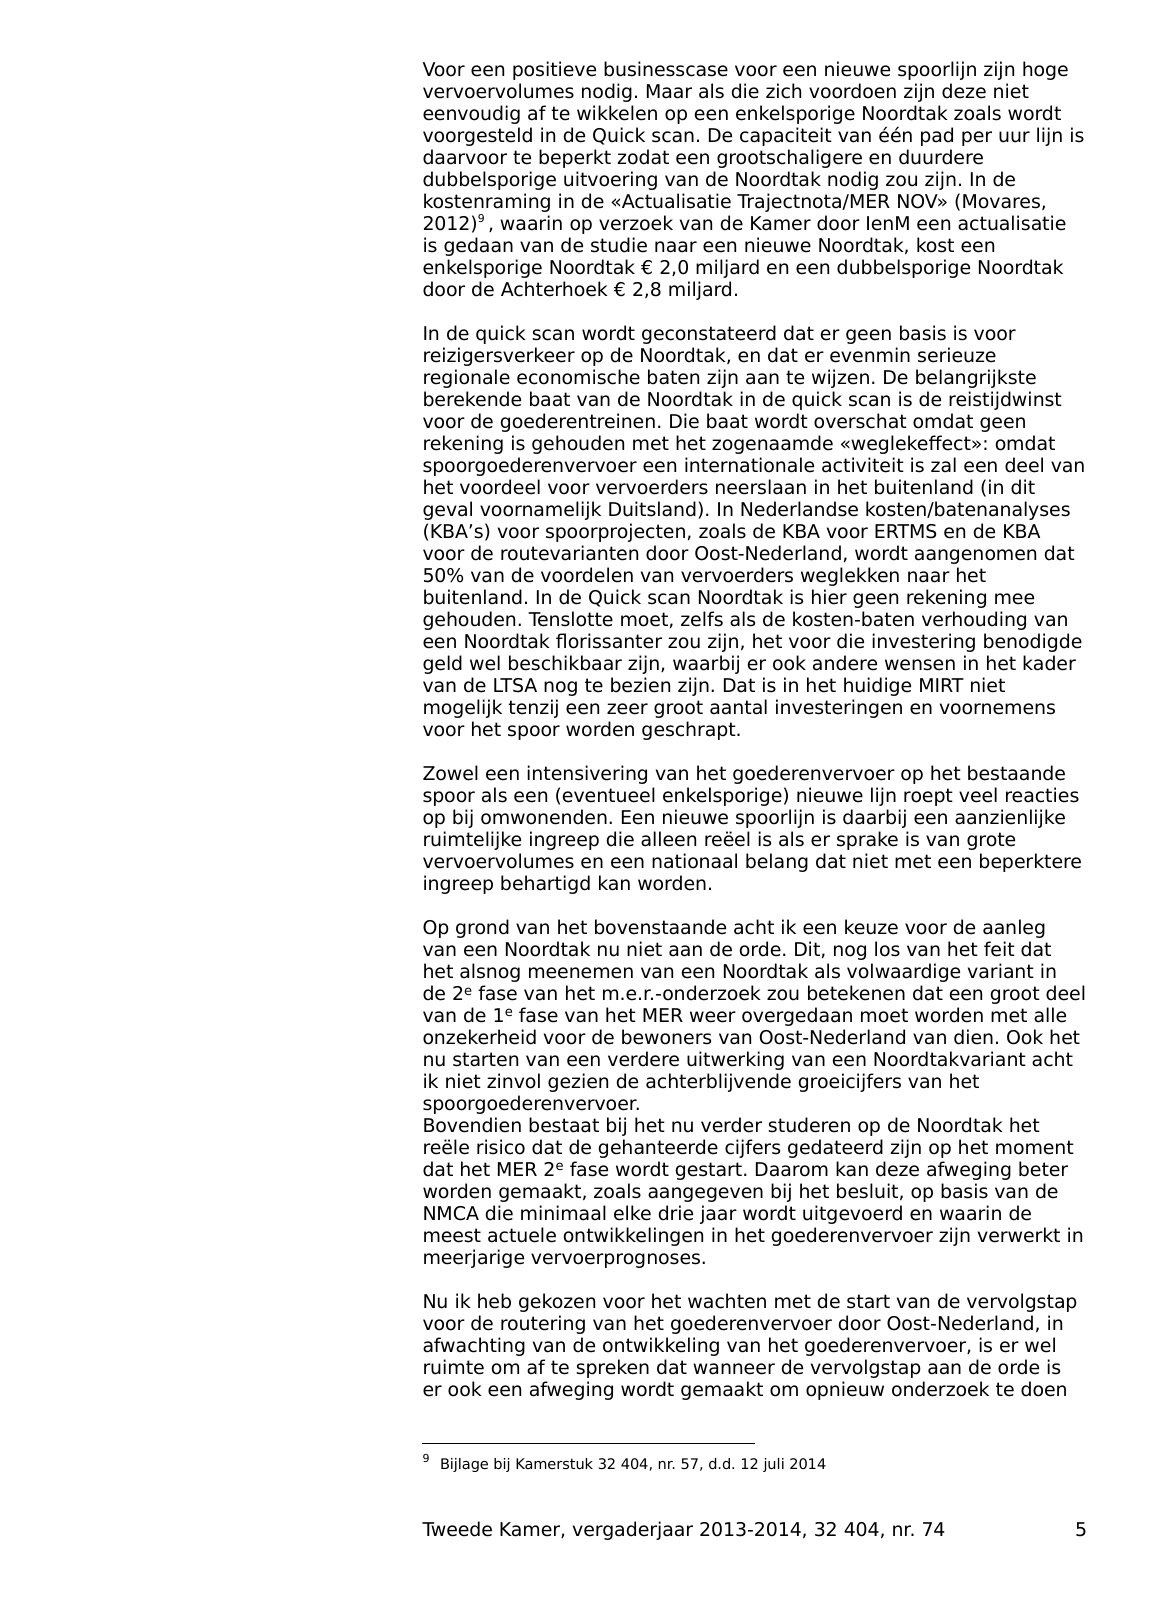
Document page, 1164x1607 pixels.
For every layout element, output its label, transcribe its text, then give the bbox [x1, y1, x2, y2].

text Nu ik heb gekozen voor het wachten met de start van de vervolgstap voor de routering van het goederenvervoer door Oost-Nederland, in afwachting van de ontwikkeling van het goederenvervoer, is er wel ruimte om af te spreken dat wanneer de vervolgstap aan de orde is er ook een afweging wordt gemaakt om opnieuw onderzoek te doen [422, 1291, 1087, 1401]
text Bovendien bestaat bij het nu verder studeren op de Noordtak het reële risico dat de gehanteerde cijfers gedateerd zijn op het moment dat het MER 2e fase wordt gestart. Daarom kan deze afweging beter worden gemaakt, zoals aangegeven bij het besluit, op basis van de NMCA die minimaal elke drie jaar wordt uitgevoerd en waarin de meest actuele ontwikkelingen in het goederenvervoer zijn verwerkt in meerjarige vervoerprognoses. [422, 1115, 1087, 1268]
text In de quick scan wordt geconstateerd dat er geen basis is voor reizigersverkeer op de Noordtak, en dat er evenmin serieuze regionale economische baten zijn aan te wijzen. De belangrijkste berekende baat van de Noordtak in de quick scan is de reistijdwinst voor de goederentreinen. Die baat wordt overschat omdat geen rekening is gehouden met het zogenaamde «weglekeffect»: omdat spoorgoederenvervoer een internationale activiteit is zal een deel van het voordeel voor vervoerders neerslaan in het buitenland (in dit geval voornamelijk Duitsland). In Nederlandse kosten/batenanalyses (KBA’s) voor spoorprojecten, zoals de KBA voor ERTMS en de KBA voor de routevarianten door Oost-Nederland, wordt aangenomen dat 50% van de voordelen van vervoerders weglekken naar het buitenland. In de Quick scan Noordtak is hier geen rekening mee gehouden. Tenslotte moet, zelfs als de kosten-baten verhouding van een Noordtak florissanter zou zijn, het voor die investering benodigde geld wel beschikbaar zijn, waarbij er ook andere wensen in het kader van de LTSA nog te bezien zijn. Dat is in het huidige MIRT niet mogelijk tenzij een zeer groot aantal investeringen en voornemens voor het spoor worden geschrapt. [422, 323, 1087, 741]
text Bijlage bij Kamerstuk 32 404, nr. 57, d.d. 12 juli 2014 [422, 1452, 1087, 1474]
text Op grond van het bovenstaande acht ik een keuze voor de aanleg van een Noordtak nu niet aan de orde. Dit, nog los van het feit dat het alsnog meenemen van een Noordtak als volwaardige variant in de 2e fase van het m.e.r.-onderzoek zou betekenen dat een groot deel van de 1e fase van het MER weer overgedaan moet worden met alle onzekerheid voor de bewoners van Oost-Nederland van dien. Ook het nu starten van een verdere uitwerking van een Noordtakvariant acht ik niet zinvol gezien de achterblijvende groeicijfers van het spoorgoederenvervoer. [422, 917, 1087, 1115]
text Voor een positieve businesscase voor een nieuwe spoorlijn zijn hoge vervoervolumes nodig. Maar als die zich voordoen zijn deze niet eenvoudig af te wikkelen op een enkelsporige Noordtak zoals wordt voorgesteld in de Quick scan. De capaciteit van één pad per uur lijn is daarvoor te beperkt zodat een grootschaligere en duurdere dubbelsporige uitvoering van de Noordtak nodig zou zijn. In de kostenraming in de «Actualisatie Trajectnota/MER NOV» (Movares, 2012), waarin op verzoek van de Kamer door IenM een actualisatie is gedaan van de studie naar een nieuwe Noordtak, kost een enkelsporige Noordtak € 2,0 miljard en een dubbelsporige Noordtak door de Achterhoek € 2,8 miljard. [422, 59, 1087, 301]
text Zowel een intensivering van het goederenvervoer op het bestaande spoor als een (eventueel enkelsporige) nieuwe lijn roept veel reacties op bij omwonenden. Een nieuwe spoorlijn is daarbij een aanzienlijke ruimtelijke ingreep die alleen reëel is als er sprake is van grote vervoervolumes en een nationaal belang dat niet met een beperktere ingreep behartigd kan worden. [422, 763, 1087, 895]
